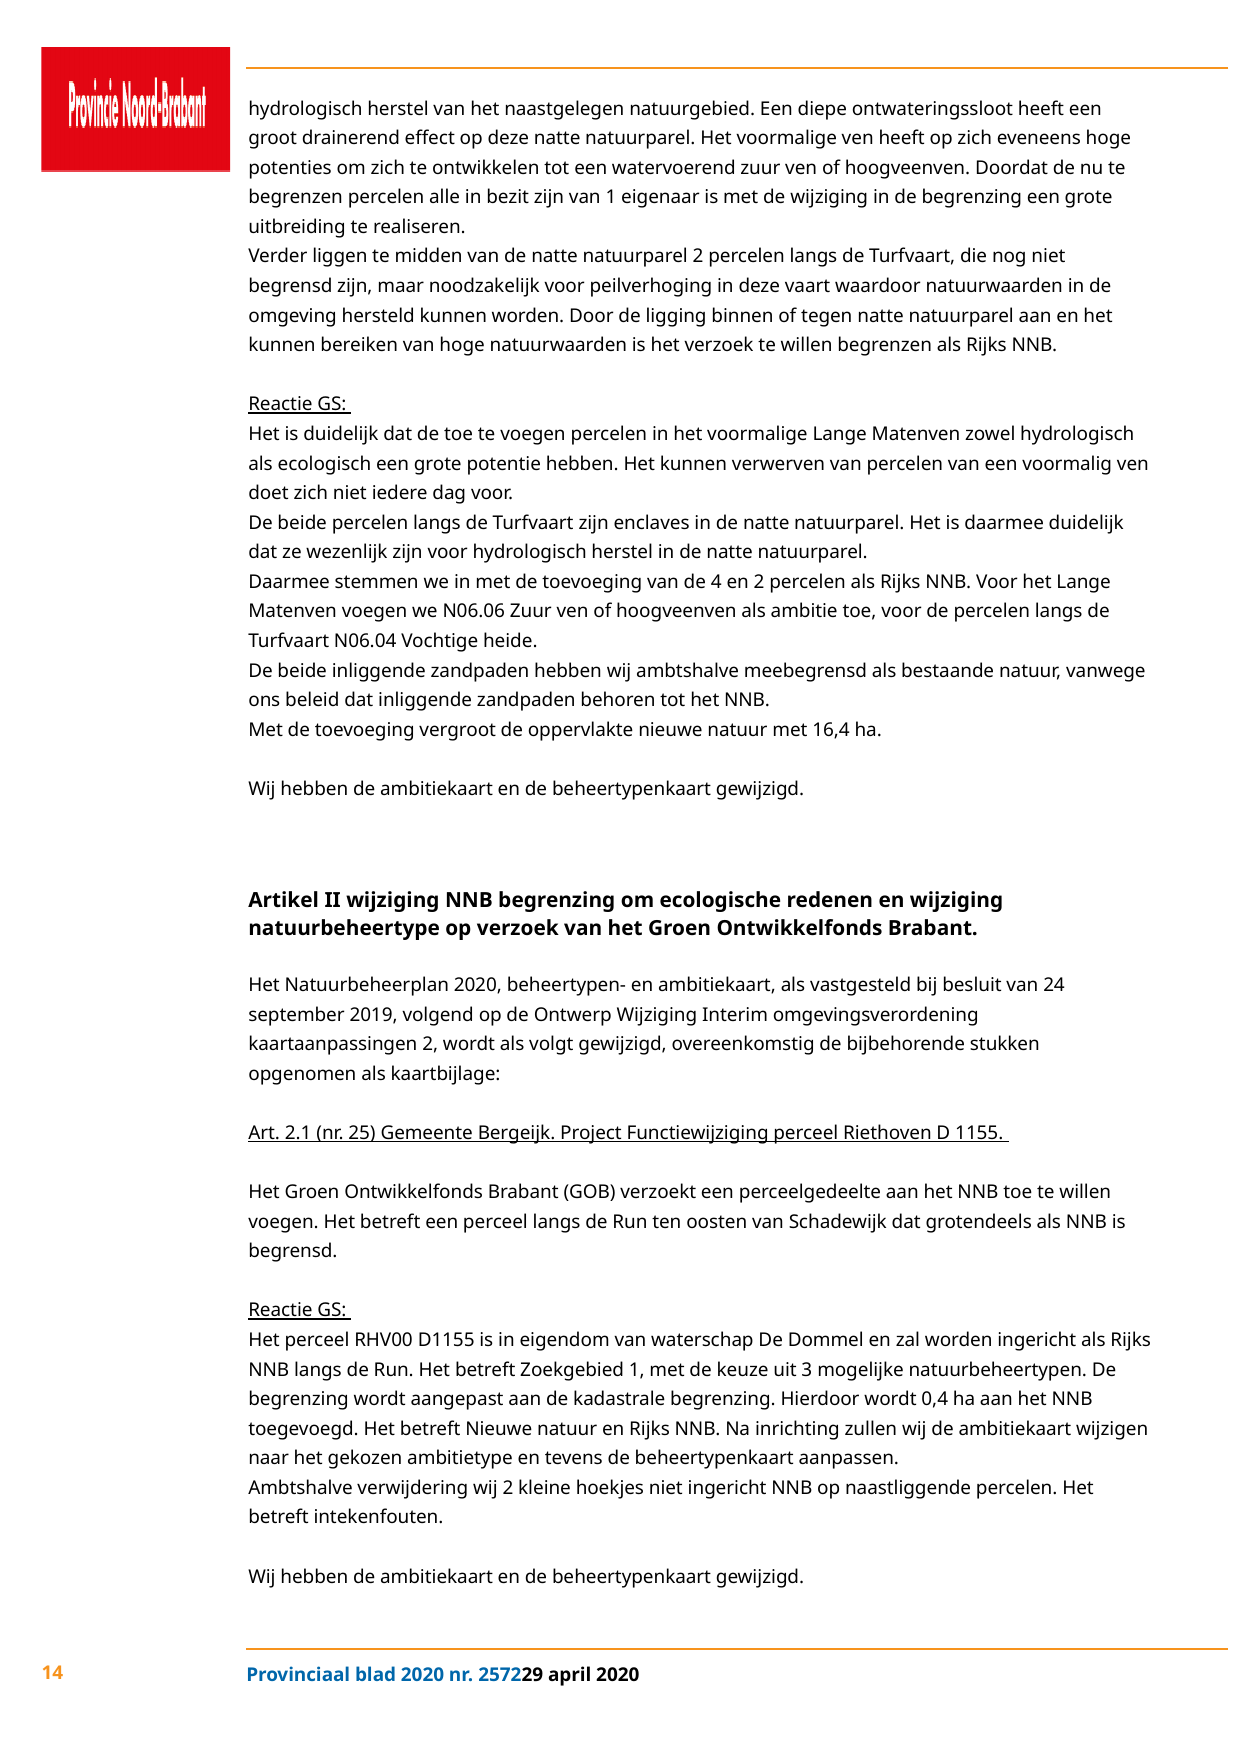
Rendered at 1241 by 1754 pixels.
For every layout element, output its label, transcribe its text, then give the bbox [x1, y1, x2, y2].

text Het is duidelijk dat de toe te voegen percelen in het voormalige Lange Matenven zowel hydrologisch als ecologisch een grote potentie hebben. Het kunnen verwerven van percelen van een voormalig ven doet zich niet iedere dag voor. [248, 420, 1152, 505]
text Reactie GS: [248, 391, 1152, 416]
text Met de toevoeging vergroot de oppervlakte nieuwe natuur met 16,4 ha. [248, 716, 1152, 742]
text Ambtshalve verwijdering wij 2 kleine hoekjes niet ingericht NNB op naastliggende percelen. Het betreft intekenfouten. [248, 1474, 1152, 1529]
text Wij hebben de ambitiekaart en de beheertypenkaart gewijzigd. [248, 1563, 1152, 1589]
text Art. 2.1 (nr. 25) Gemeente Bergeijk. Project Functiewijziging perceel Riethoven D 1155. [248, 1119, 1152, 1145]
text Daarmee stemmen we in met de toevoeging van de 4 en 2 percelen als Rijks NNB. Voor het Lange Matenven voegen we N06.06 Zuur ven of hoogveenven als ambitie toe, voor de percelen langs de Turfvaart N06.04 Vochtige heide. [248, 568, 1152, 653]
text Verder liggen te midden van de natte natuurparel 2 percelen langs de Turfvaart, die nog niet begrensd zijn, maar noodzakelijk voor peilverhoging in deze vaart waardoor natuurwaarden in de omgeving hersteld kunnen worden. Door de ligging binnen of tegen natte natuurparel aan en het kunnen bereiken van hoge natuurwaarden is het verzoek te willen begrenzen als Rijks NNB. [248, 243, 1152, 357]
text Artikel II wijziging NNB begrenzing om ecologische redenen en wijziging natuurbeheertype op verzoek van het Groen Ontwikkelfonds Brabant. [248, 885, 1152, 942]
text Reactie GS: [248, 1297, 1152, 1322]
text Het Groen Ontwikkelfonds Brabant (GOB) verzoekt een perceelgedeelte aan het NNB toe te willen voegen. Het betreft een perceel langs de Run ten oosten van Schadewijk dat grotendeels als NNB is begrensd. [248, 1178, 1152, 1263]
text De beide inliggende zandpaden hebben wij ambtshalve meebegrensd als bestaande natuur, vanwege ons beleid dat inliggende zandpaden behoren tot het NNB. [248, 657, 1152, 712]
text Wij hebben de ambitiekaart en de beheertypenkaart gewijzigd. [248, 775, 1152, 801]
text De beide percelen langs de Turfvaart zijn enclaves in de natte natuurparel. Het is daarmee duidelijk dat ze wezenlijk zijn voor hydrologisch herstel in de natte natuurparel. [248, 509, 1152, 564]
text Het Natuurbeheerplan 2020, beheertypen- en ambitiekaart, als vastgesteld bij besluit van 24 september 2019, volgend op de Ontwerp Wijziging Interim omgevingsverordening kaartaanpassingen 2, wordt als volgt gewijzigd, overeenkomstig de bijbehorende stukken opgenomen als kaartbijlage: [248, 971, 1152, 1086]
picture [41, 47, 231, 172]
text hydrologisch herstel van het naastgelegen natuurgebied. Een diepe ontwateringssloot heeft een groot drainerend effect op deze natte natuurparel. Het voormalige ven heeft op zich eveneens hoge potenties om zich te ontwikkelen tot een watervoerend zuur ven of hoogveenven. Doordat de nu te begrenzen percelen alle in bezit zijn van 1 eigenaar is met de wijziging in de begrenzing een grote uitbreiding te realiseren. [248, 95, 1152, 239]
text Het perceel RHV00 D1155 is in eigendom van waterschap De Dommel en zal worden ingericht als Rijks NNB langs de Run. Het betreft Zoekgebied 1, met de keuze uit 3 mogelijke natuurbeheertypen. De begrenzing wordt aangepast aan de kadastrale begrenzing. Hierdoor wordt 0,4 ha aan het NNB toegevoegd. Het betreft Nieuwe natuur en Rijks NNB. Na inrichting zullen wij de ambitiekaart wijzigen naar het gekozen ambitietype en tevens de beheertypenkaart aanpassen. [248, 1326, 1152, 1470]
